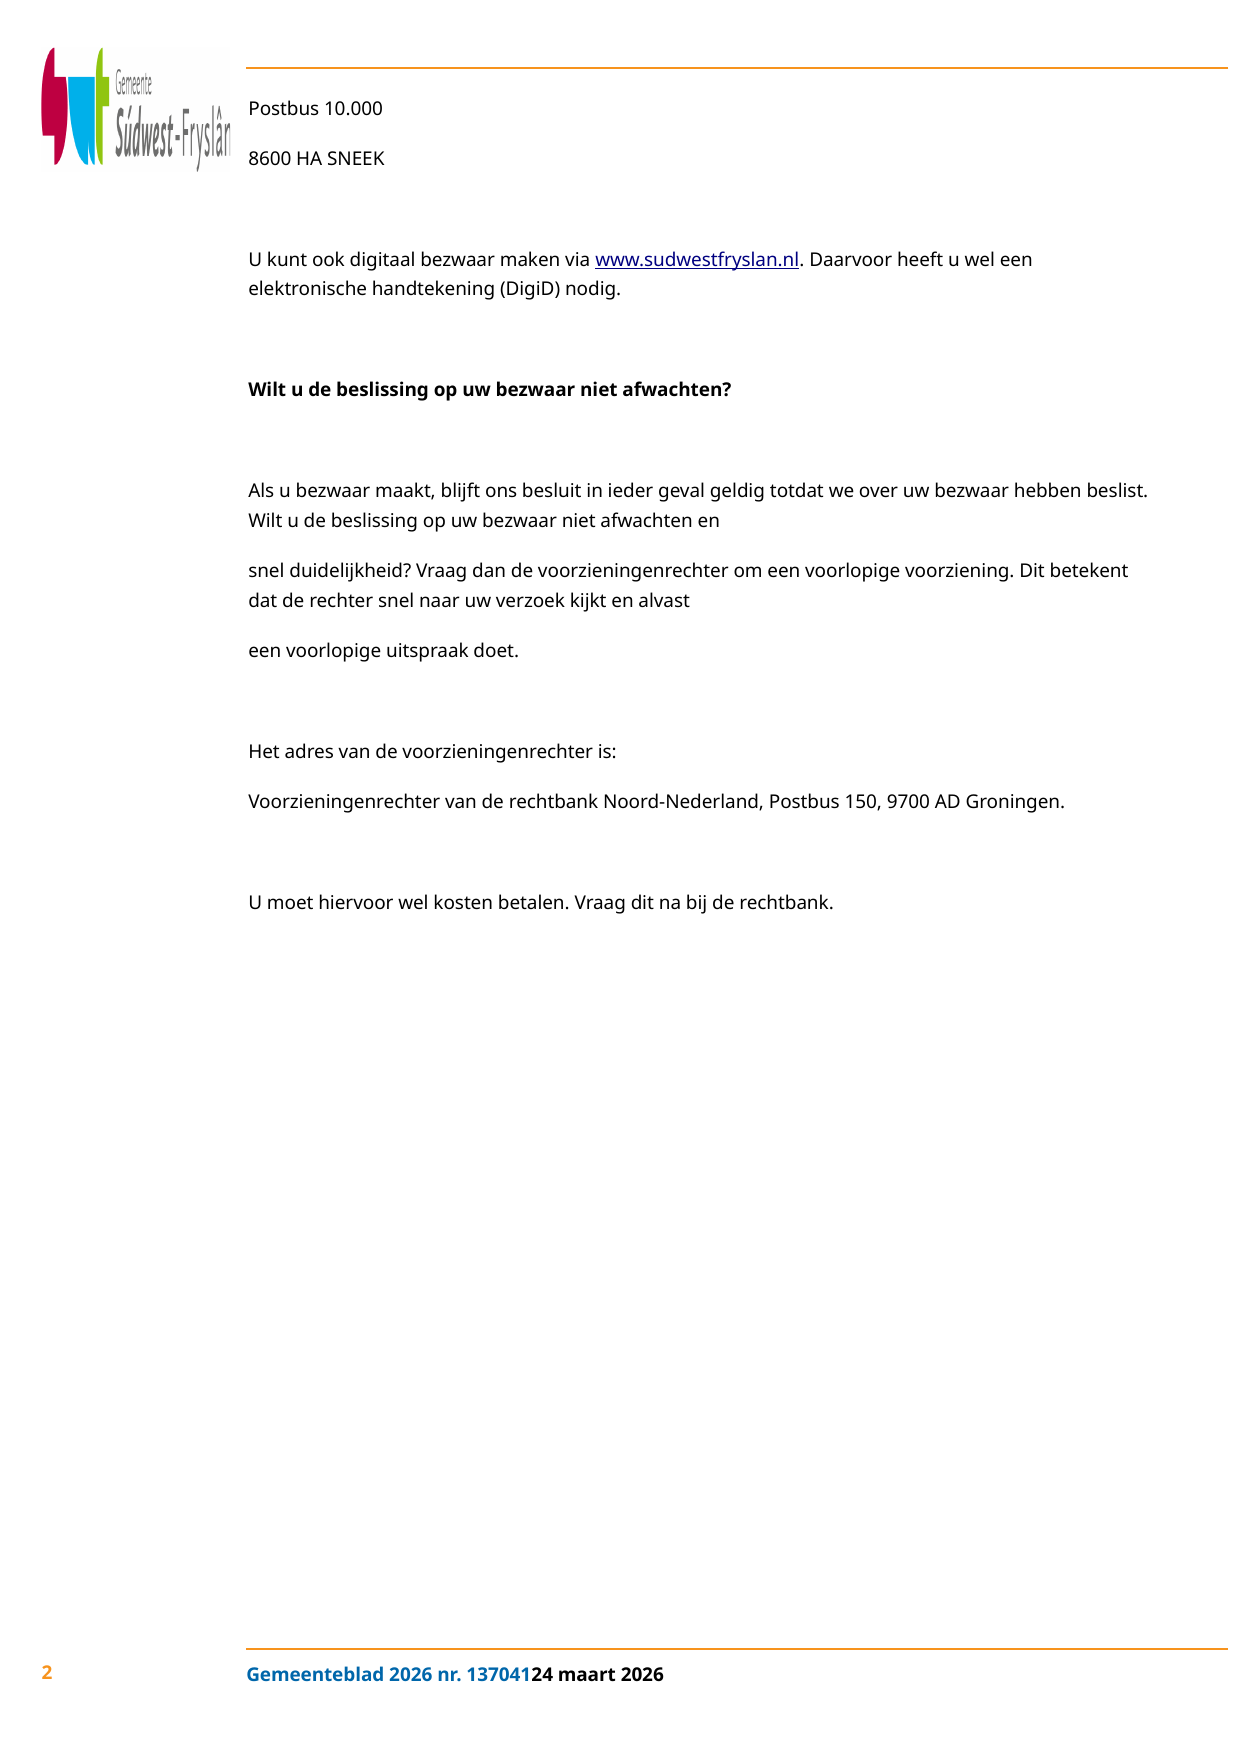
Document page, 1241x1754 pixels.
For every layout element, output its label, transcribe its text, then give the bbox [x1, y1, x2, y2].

text snel duidelijkheid? Vraag dan de voorzieningenrechter om een voorlopige voorziening. Dit betekent dat de rechter snel naar uw verzoek kijkt en alvast [248, 557, 1152, 613]
picture [41, 47, 231, 172]
text 8600 HA SNEEK [248, 145, 1152, 171]
text Wilt u de beslissing op uw bezwaar niet afwachten? [248, 376, 1152, 402]
text Het adres van de voorzieningenrechter is: [248, 738, 1152, 764]
text Voorzieningenrechter van de rechtbank Noord-Nederland, Postbus 150, 9700 AD Groningen. [248, 788, 1152, 814]
text U kunt ook digitaal bezwaar maken via www.sudwestfryslan.nl. Daarvoor heeft u wel een elektronische handtekening (DigiD) nodig. [248, 246, 1152, 301]
text U moet hiervoor wel kosten betalen. Vraag dit na bij de rechtbank. [248, 889, 1152, 915]
text Als u bezwaar maakt, blijft ons besluit in ieder geval geldig totdat we over uw bezwaar hebben beslist. Wilt u de beslissing op uw bezwaar niet afwachten en [248, 477, 1152, 533]
text Postbus 10.000 [248, 95, 1152, 121]
text een voorlopige uitspraak doet. [248, 637, 1152, 663]
